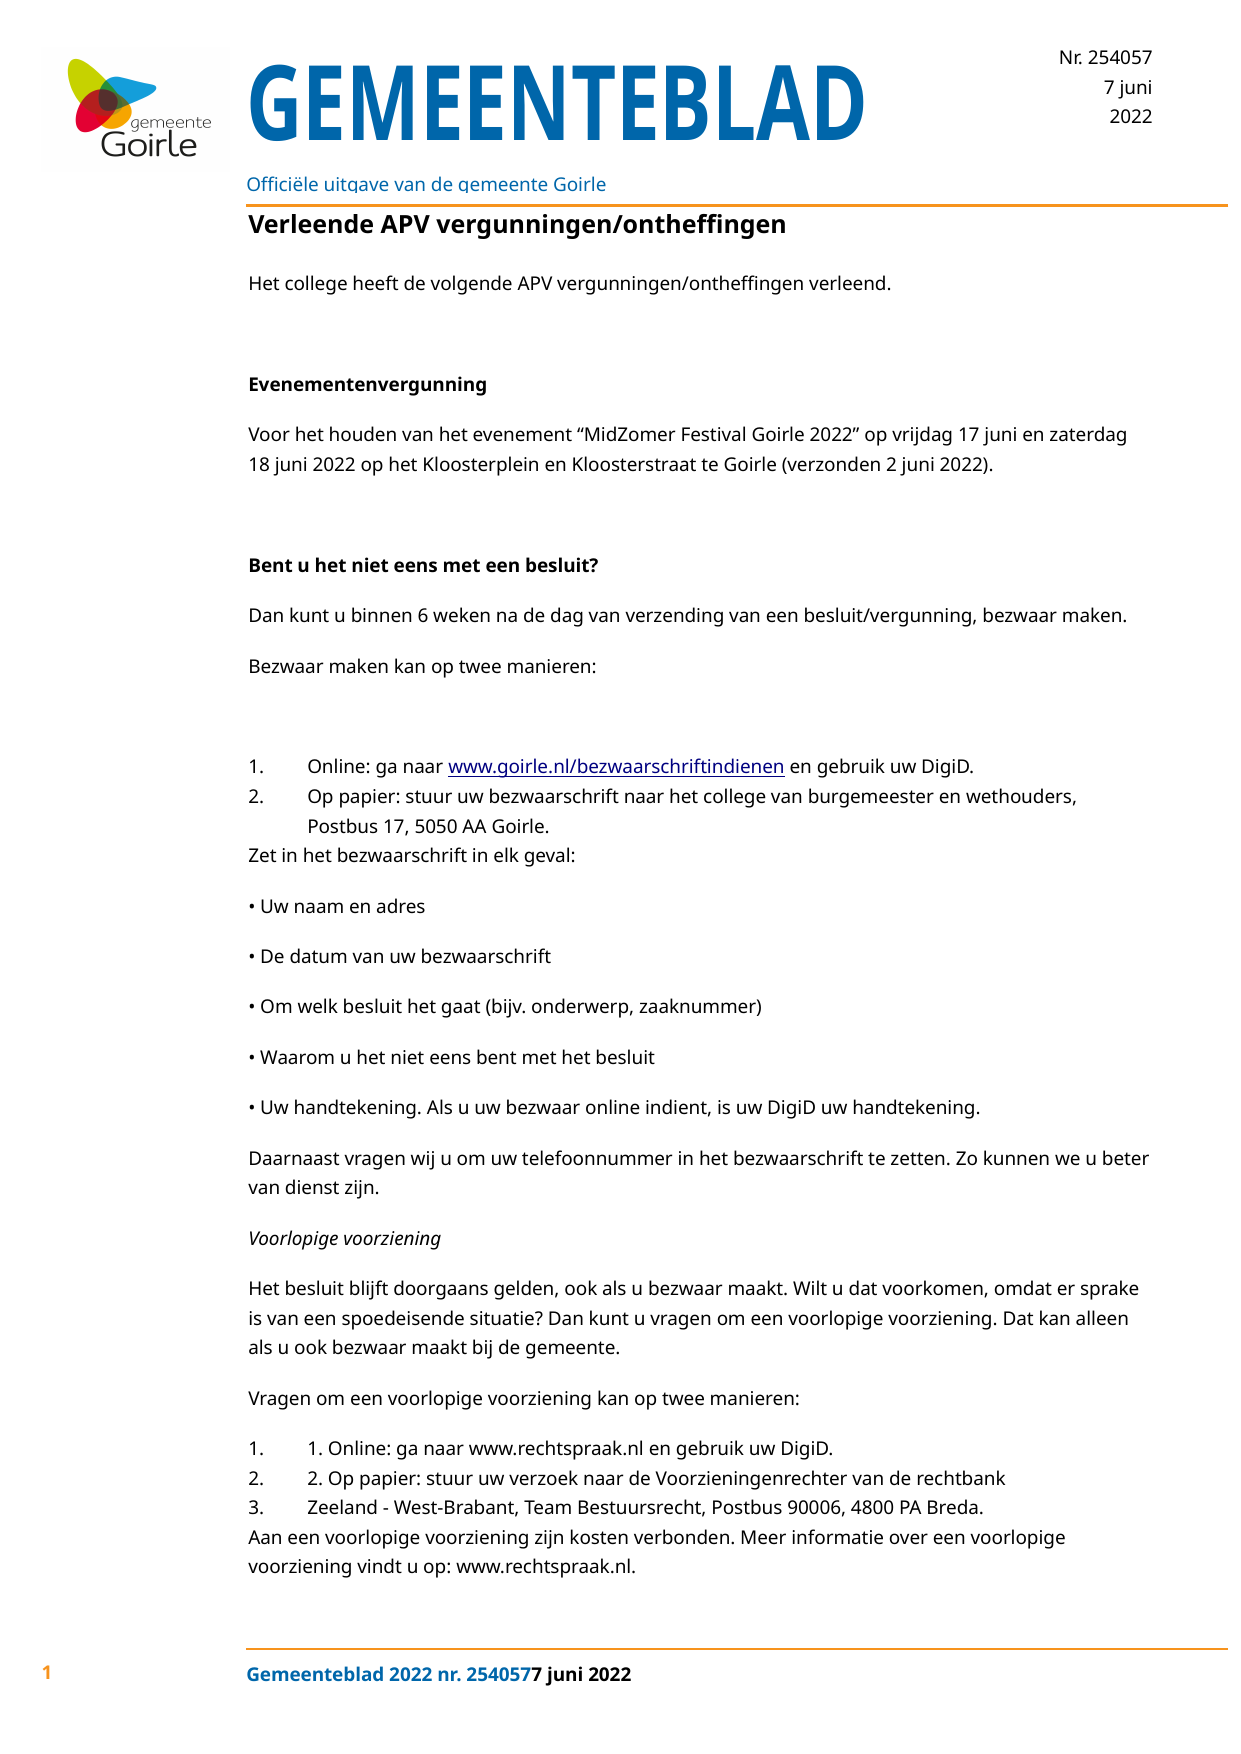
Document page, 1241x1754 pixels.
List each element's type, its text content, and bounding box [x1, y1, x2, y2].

text Voorlopige voorziening [248, 1225, 1152, 1251]
text • De datum van uw bezwaarschrift [248, 943, 1152, 969]
text • Uw naam en adres [248, 893, 1152, 918]
text Bezwaar maken kan op twee manieren: [248, 653, 1152, 678]
text Aan een voorlopige voorziening zijn kosten verbonden. Meer informatie over een voorlopige voorziening vindt u op: www.rechtspraak.nl. [248, 1524, 1152, 1579]
text Verleende APV vergunningen/ontheffingen [248, 207, 1152, 241]
text Evenementenvergunning [248, 371, 1152, 397]
text Het besluit blijft doorgaans gelden, ook als u bezwaar maakt. Wilt u dat voorkomen, omdat er sprake is van een spoedeisende situatie? Dan kunt u vragen om een voorlopige voorziening. Dat kan alleen als u ook bezwaar maakt bij de gemeente. [248, 1275, 1152, 1360]
text Het college heeft de volgende APV vergunningen/ontheffingen verleend. [248, 270, 1152, 296]
list 1. Online: ga naar www.rechtspraak.nl en gebruik uw DigiD. [248, 1435, 1152, 1461]
text Vragen om een voorlopige voorziening kan op twee manieren: [248, 1385, 1152, 1411]
list Op papier: stuur uw bezwaarschrift naar het college van burgemeester en wethouders, Postbus 17, 5050 AA Goirle. [248, 783, 1152, 838]
text Voor het houden van het evenement “MidZomer Festival Goirle 2022” op vrijdag 17 juni en zaterdag 18 juni 2022 op het Kloosterplein en Kloosterstraat te Goirle (verzonden 2 juni 2022). [248, 422, 1152, 477]
text Daarnaast vragen wij u om uw telefoonnummer in het bezwaarschrift te zetten. Zo kunnen we u beter van dienst zijn. [248, 1145, 1152, 1200]
text Bent u het niet eens met een besluit? [248, 552, 1152, 578]
text • Om welk besluit het gaat (bijv. onderwerp, zaaknummer) [248, 994, 1152, 1019]
text • Waarom u het niet eens bent met het besluit [248, 1044, 1152, 1070]
text Zet in het bezwaarschrift in elk geval: [248, 842, 1152, 868]
text Dan kunt u binnen 6 weken na de dag van verzending van een besluit/vergunning, bezwaar maken. [248, 602, 1152, 628]
list 2. Op papier: stuur uw verzoek naar de Voorzieningenrechter van de rechtbank [248, 1465, 1152, 1491]
list Zeeland - West-Brabant, Team Bestuursrecht, Postbus 90006, 4800 PA Breda. [248, 1494, 1152, 1520]
text • Uw handtekening. Als u uw bezwaar online indient, is uw DigiD uw handtekening. [248, 1094, 1152, 1120]
list Online: ga naar www.goirle.nl/bezwaarschriftindienen en gebruik uw DigiD. [248, 754, 1152, 779]
picture [41, 47, 231, 172]
